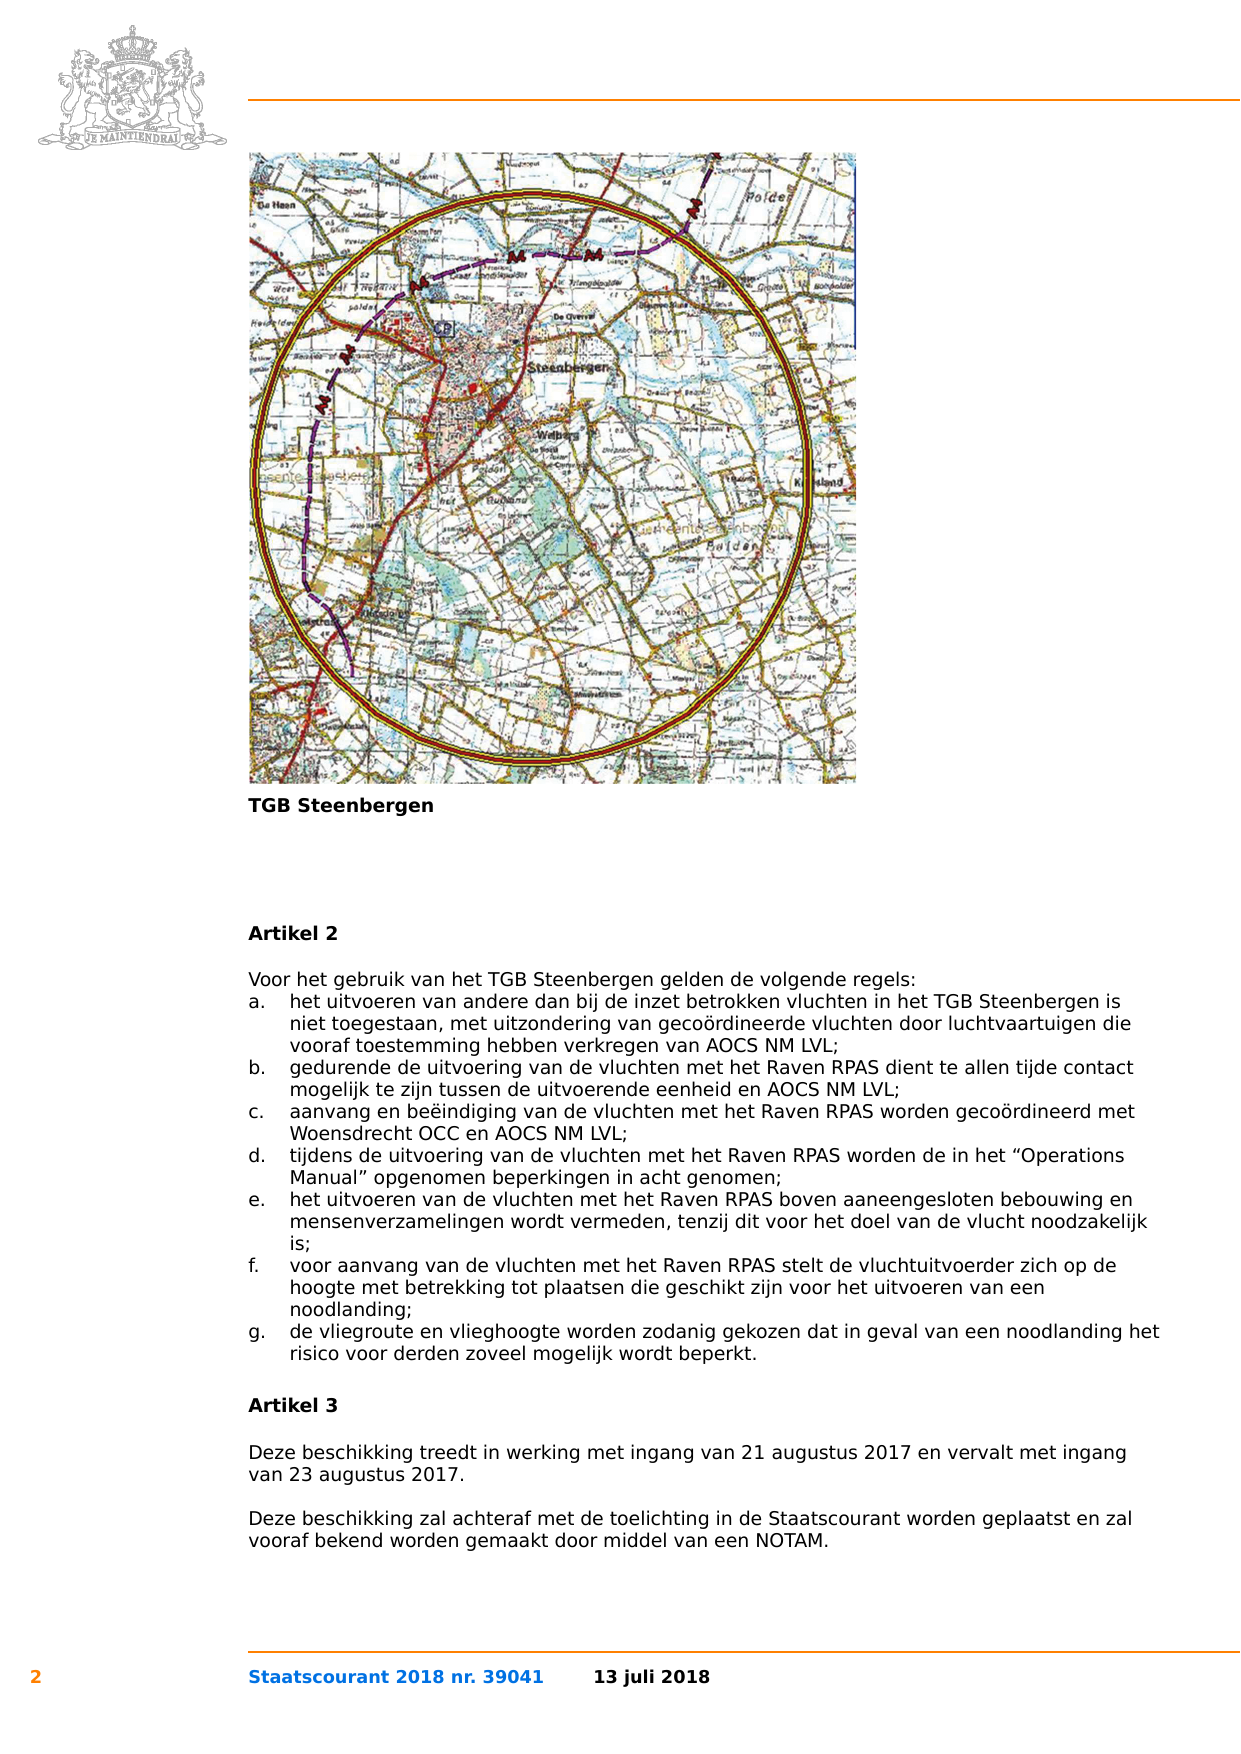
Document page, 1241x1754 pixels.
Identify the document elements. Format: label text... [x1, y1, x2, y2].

picture [38, 25, 227, 150]
text Deze beschikking zal achteraf met de toelichting in de Staatscourant worden geplaatst en zal vooraf bekend worden gemaakt door middel van een NOTAM. [248, 1508, 1163, 1552]
subtitle Artikel 2 [248, 922, 1163, 944]
text TGB Steenbergen [248, 795, 856, 817]
text Deze beschikking treedt in werking met ingang van 21 augustus 2017 en vervalt met ingang van 23 augustus 2017. [248, 1442, 1163, 1486]
text b. gedurende de uitvoering van de vluchten met het Raven RPAS dient te allen tijde contact mogelijk te zijn tussen de uitvoerende eenheid en AOCS NM LVL; [248, 1057, 1163, 1101]
text d. tijdens de uitvoering van de vluchten met het Raven RPAS worden de in het “Operations Manual” opgenomen beperkingen in acht genomen; [248, 1145, 1163, 1189]
text Voor het gebruik van het TGB Steenbergen gelden de volgende regels: [248, 969, 1163, 991]
text g. de vliegroute en vlieghoogte worden zodanig gekozen dat in geval van een noodlanding het risico voor derden zoveel mogelijk wordt beperkt. [248, 1321, 1163, 1365]
text e. het uitvoeren van de vluchten met het Raven RPAS boven aaneengesloten bebouwing en mensenverzamelingen wordt vermeden, tenzij dit voor het doel van de vlucht noodzakelijk is; [248, 1189, 1163, 1255]
picture [248, 151, 857, 784]
subtitle Artikel 3 [248, 1395, 1163, 1417]
text c. aanvang en beëindiging van de vluchten met het Raven RPAS worden gecoördineerd met Woensdrecht OCC en AOCS NM LVL; [248, 1101, 1163, 1145]
text f. voor aanvang van de vluchten met het Raven RPAS stelt de vluchtuitvoerder zich op de hoogte met betrekking tot plaatsen die geschikt zijn voor het uitvoeren van een noodlanding; [248, 1255, 1163, 1321]
text a. het uitvoeren van andere dan bij de inzet betrokken vluchten in het TGB Steenbergen is niet toegestaan, met uitzondering van gecoördineerde vluchten door luchtvaartuigen die vooraf toestemming hebben verkregen van AOCS NM LVL; [248, 991, 1163, 1057]
